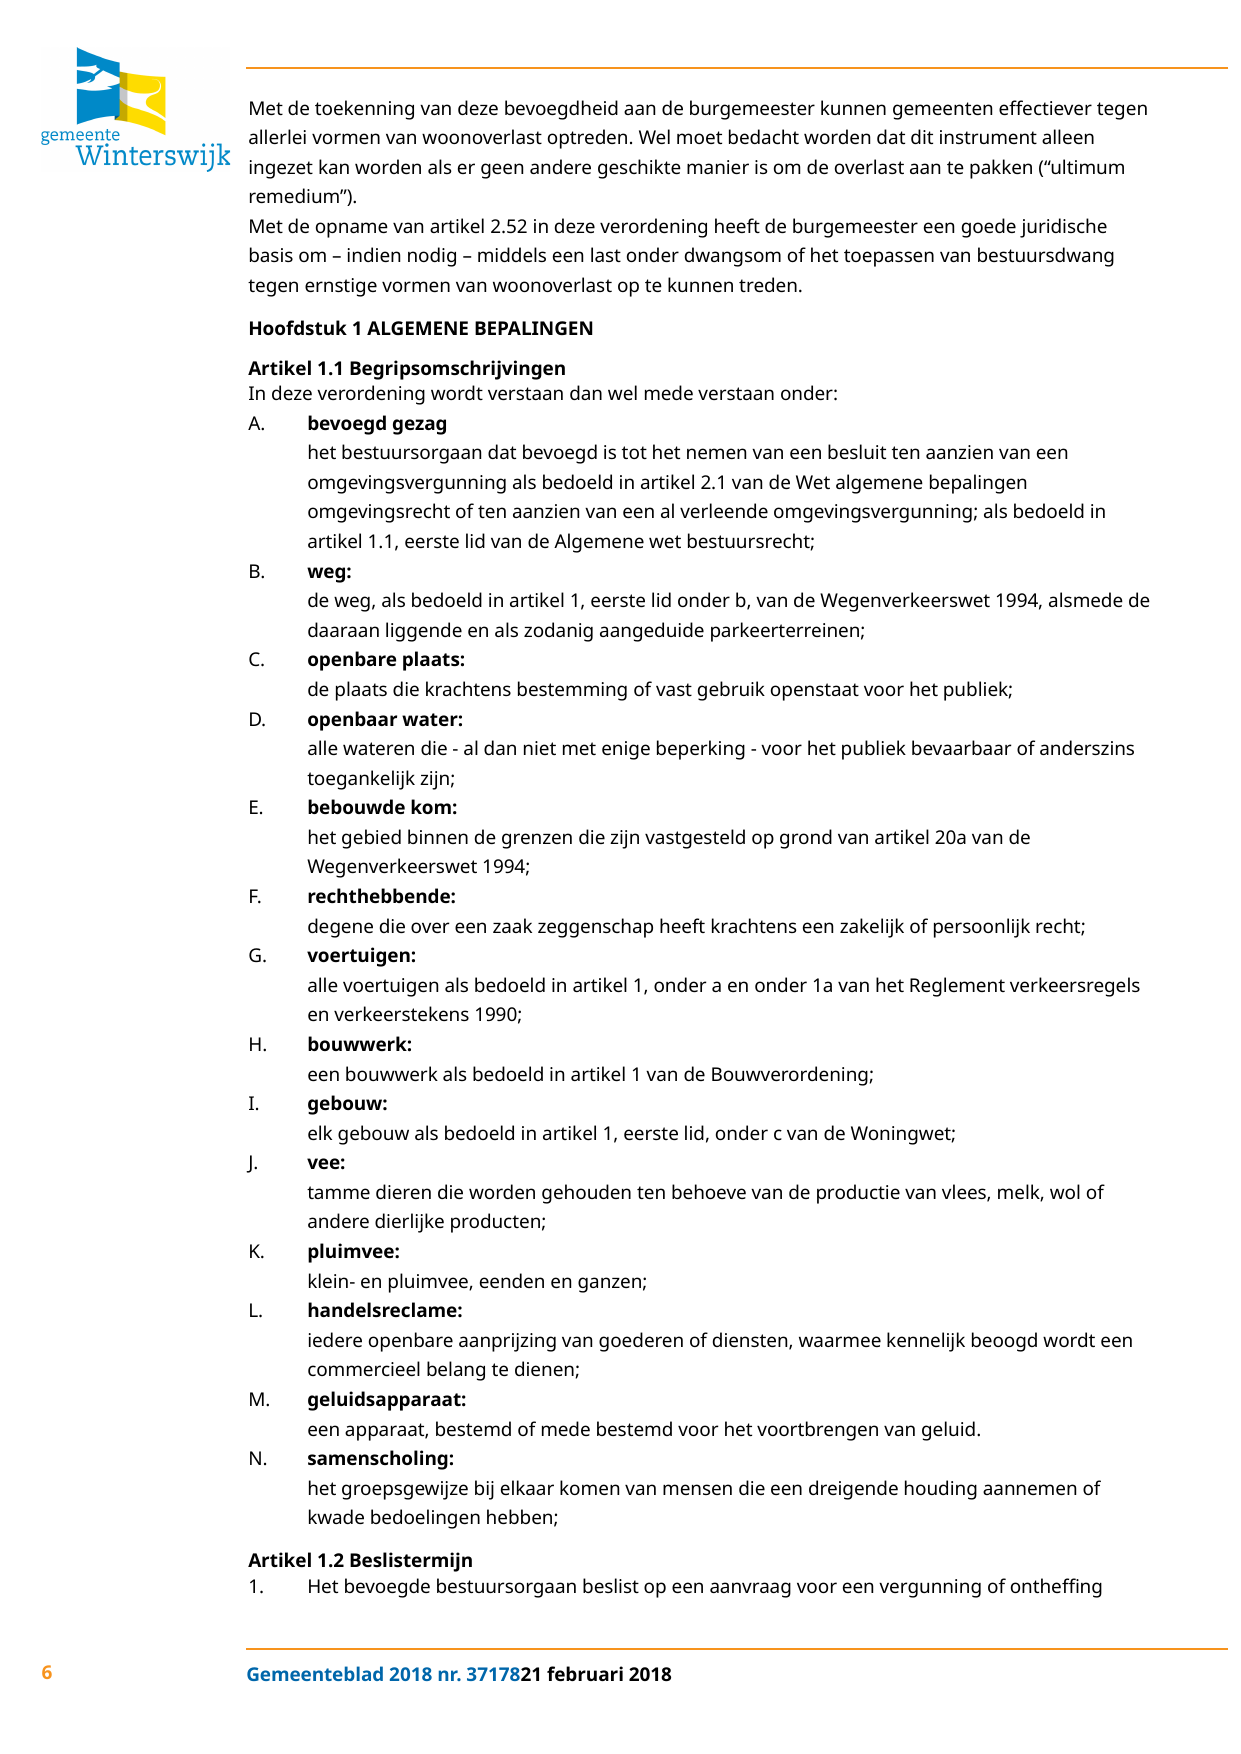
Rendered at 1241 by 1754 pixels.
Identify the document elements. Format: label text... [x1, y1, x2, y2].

list bouwwerk: [248, 1031, 1152, 1057]
list samenscholing: [248, 1445, 1152, 1471]
picture [225, 153, 231, 162]
text Met de toekenning van deze bevoegdheid aan de burgemeester kunnen gemeenten effectiever tegen allerlei vormen van woonoverlast optreden. Wel moet bedacht worden dat dit instrument alleen ingezet kan worden als er geen andere geschikte manier is om de overlast aan te pakken (“ultimum remedium”). [248, 95, 1152, 209]
list een bouwwerk als bedoeld in artikel 1 van de Bouwverordening; [248, 1061, 1152, 1087]
list bebouwde kom: [248, 794, 1152, 820]
text Met de opname van artikel 2.52 in deze verordening heeft de burgemeester een goede juridische basis om – indien nodig – middels een last onder dwangsom of het toepassen van bestuursdwang tegen ernstige vormen van woonoverlast op te kunnen treden. [248, 213, 1152, 298]
list degene die over een zaak zeggenschap heeft krachtens een zakelijk of persoonlijk recht; [248, 913, 1152, 939]
list openbaar water: [248, 706, 1152, 732]
list handelsreclame: [248, 1297, 1152, 1323]
text Artikel 1.2 Beslistermijn [248, 1548, 1152, 1573]
list het gebied binnen de grenzen die zijn vastgesteld op grond van artikel 20a van de Wegenverkeerswet 1994; [248, 824, 1152, 879]
list weg: [248, 558, 1152, 584]
list elk gebouw als bedoeld in artikel 1, eerste lid, onder c van de Woningwet; [248, 1120, 1152, 1146]
text In deze verordening wordt verstaan dan wel mede verstaan onder: [248, 380, 1152, 406]
text Hoofdstuk 1 ALGEMENE BEPALINGEN [248, 315, 1152, 341]
list het bestuursorgaan dat bevoegd is tot het nemen van een besluit ten aanzien van een omgevingsvergunning als bedoeld in artikel 2.1 van de Wet algemene bepalingen omgevingsrecht of ten aanzien van een al verleende omgevingsvergunning; als bedoeld in artikel 1.1, eerste lid van de Algemene wet bestuursrecht; [248, 439, 1152, 554]
list het groepsgewijze bij elkaar komen van mensen die een dreigende houding aannemen of kwade bedoelingen hebben; [248, 1475, 1152, 1530]
list tamme dieren die worden gehouden ten behoeve van de productie van vlees, melk, wol of andere dierlijke producten; [248, 1179, 1152, 1234]
list openbare plaats: [248, 647, 1152, 672]
list rechthebbende: [248, 883, 1152, 909]
list een apparaat, bestemd of mede bestemd voor het voortbrengen van geluid. [248, 1416, 1152, 1442]
list Het bevoegde bestuursorgaan beslist op een aanvraag voor een vergunning of ontheffing [248, 1573, 1152, 1599]
text Artikel 1.1 Begripsomschrijvingen [248, 355, 1152, 380]
list vee: [248, 1149, 1152, 1175]
list voertuigen: [248, 942, 1152, 968]
list bevoegd gezag [248, 410, 1152, 436]
list geluidsapparaat: [248, 1386, 1152, 1412]
list alle voertuigen als bedoeld in artikel 1, onder a en onder 1a van het Reglement verkeersregels en verkeerstekens 1990; [248, 972, 1152, 1027]
picture [41, 47, 231, 172]
list gebouw: [248, 1090, 1152, 1116]
list iedere openbare aanprijzing van goederen of diensten, waarmee kennelijk beoogd wordt een commercieel belang te dienen; [248, 1327, 1152, 1382]
list alle wateren die - al dan niet met enige beperking - voor het publiek bevaarbaar of anderszins toegankelijk zijn; [248, 735, 1152, 791]
list de weg, als bedoeld in artikel 1, eerste lid onder b, van de Wegenverkeerswet 1994, alsmede de daaraan liggende en als zodanig aangeduide parkeerterreinen; [248, 587, 1152, 643]
list klein- en pluimvee, eenden en ganzen; [248, 1268, 1152, 1294]
list de plaats die krachtens bestemming of vast gebruik openstaat voor het publiek; [248, 676, 1152, 702]
list pluimvee: [248, 1238, 1152, 1264]
